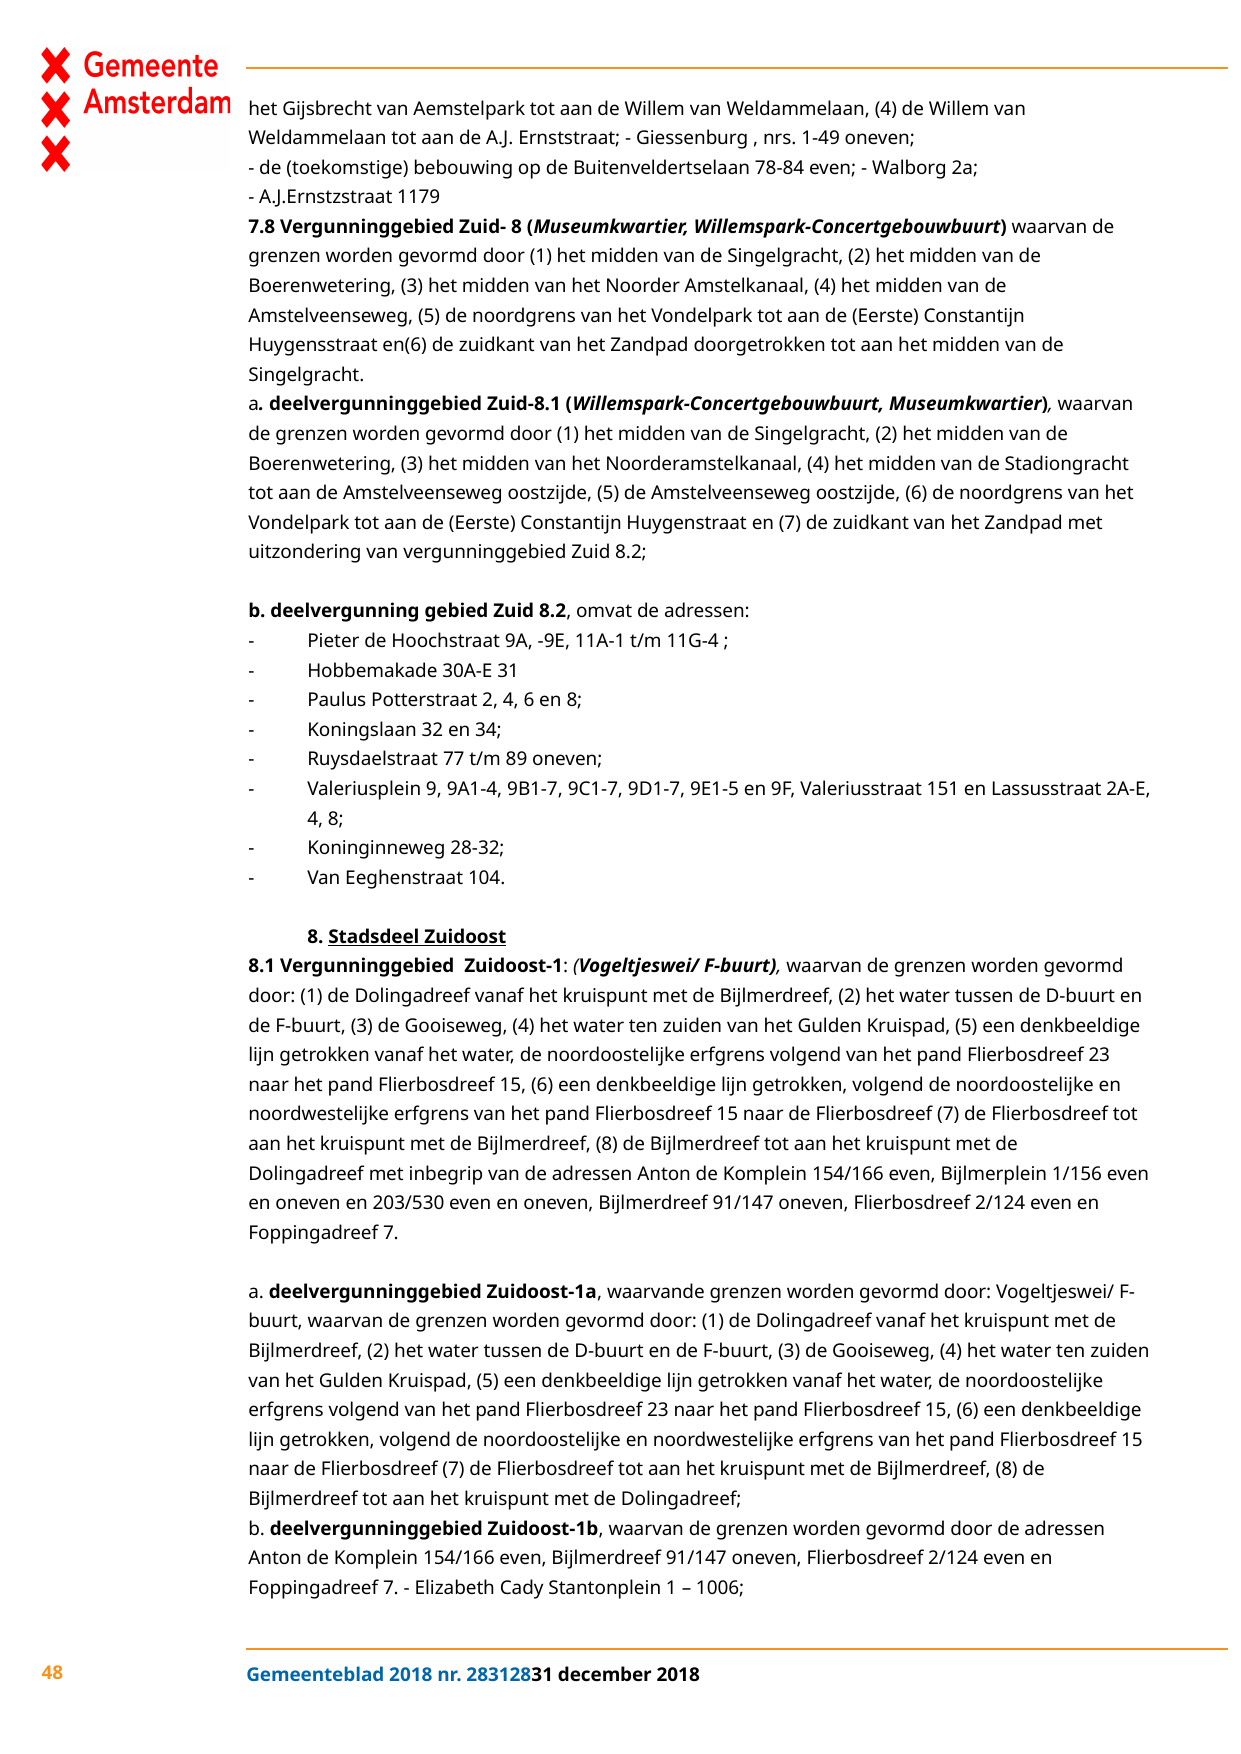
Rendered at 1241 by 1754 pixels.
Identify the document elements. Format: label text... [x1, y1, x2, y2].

list Hobbemakade 30A-E 31 [248, 657, 1152, 683]
text b. deelvergunning gebied Zuid 8.2, omvat de adressen: [248, 598, 1152, 623]
text b. deelvergunninggebied Zuidoost-1b, waarvan de grenzen worden gevormd door de adressen Anton de Komplein 154/166 even, Bijlmerdreef 91/147 oneven, Flierbosdreef 2/124 even en Foppingadreef 7. - Elizabeth Cady Stantonplein 1 – 1006; [248, 1515, 1152, 1600]
list Valeriusplein 9, 9A1-4, 9B1-7, 9C1-7, 9D1-7, 9E1-5 en 9F, Valeriusstraat 151 en Lassusstraat 2A-E, 4, 8; [248, 775, 1152, 831]
list Koningslaan 32 en 34; [248, 716, 1152, 742]
text 7.8 Vergunninggebied Zuid- 8 (Museumkwartier, Willemspark-Concertgebouwbuurt) waarvan de grenzen worden gevormd door (1) het midden van de Singelgracht, (2) het midden van de Boerenwetering, (3) het midden van het Noorder Amstelkanaal, (4) het midden van de Amstelveenseweg, (5) de noordgrens van het Vondelpark tot aan de (Eerste) Constantijn Huygensstraat en(6) de zuidkant van het Zandpad doorgetrokken tot aan het midden van de Singelgracht. [248, 213, 1152, 387]
list Ruysdaelstraat 77 t/m 89 oneven; [248, 746, 1152, 771]
list Van Eeghenstraat 104. [248, 864, 1152, 890]
text a. deelvergunninggebied Zuidoost-1a, waarvande grenzen worden gevormd door: Vogeltjeswei/ F-buurt, waarvan de grenzen worden gevormd door: (1) de Dolingadreef vanaf het kruispunt met de Bijlmerdreef, (2) het water tussen de D-buurt en de F-buurt, (3) de Gooiseweg, (4) het water ten zuiden van het Gulden Kruispad, (5) een denkbeeldige lijn getrokken vanaf het water, de noordoostelijke erfgrens volgend van het pand Flierbosdreef 23 naar het pand Flierbosdreef 15, (6) een denkbeeldige lijn getrokken, volgend de noordoostelijke en noordwestelijke erfgrens van het pand Flierbosdreef 15 naar de Flierbosdreef (7) de Flierbosdreef tot aan het kruispunt met de Bijlmerdreef, (8) de Bijlmerdreef tot aan het kruispunt met de Dolingadreef; [248, 1278, 1152, 1511]
text het Gijsbrecht van Aemstelpark tot aan de Willem van Weldammelaan, (4) de Willem van Weldammelaan tot aan de A.J. Ernststraat; - Giessenburg , nrs. 1-49 oneven; [248, 95, 1152, 150]
text - de (toekomstige) bebouwing op de Buitenveldertselaan 78-84 even; - Walborg 2a; [248, 154, 1152, 180]
list Pieter de Hoochstraat 9A, -9E, 11A-1 t/m 11G-4 ; [248, 627, 1152, 653]
list Koninginneweg 28-32; [248, 834, 1152, 860]
picture [41, 47, 231, 172]
text a. deelvergunninggebied Zuid-8.1 (Willemspark-Concertgebouwbuurt, Museumkwartier), waarvan de grenzen worden gevormd door (1) het midden van de Singelgracht, (2) het midden van de Boerenwetering, (3) het midden van het Noorderamstelkanaal, (4) het midden van de Stadiongracht tot aan de Amstelveenseweg oostzijde, (5) de Amstelveenseweg oostzijde, (6) de noordgrens van het Vondelpark tot aan de (Eerste) Constantijn Huygenstraat en (7) de zuidkant van het Zandpad met uitzondering van vergunninggebied Zuid 8.2; [248, 391, 1152, 564]
text - A.J.Ernstzstraat 1179 [248, 183, 1152, 209]
text 8.1 Vergunninggebied Zuidoost-1: (Vogeltjeswei/ F-buurt), waarvan de grenzen worden gevormd door: (1) de Dolingadreef vanaf het kruispunt met de Bijlmerdreef, (2) het water tussen de D-buurt en de F-buurt, (3) de Gooiseweg, (4) het water ten zuiden van het Gulden Kruispad, (5) een denkbeeldige lijn getrokken vanaf het water, de noordoostelijke erfgrens volgend van het pand Flierbosdreef 23 naar het pand Flierbosdreef 15, (6) een denkbeeldige lijn getrokken, volgend de noordoostelijke en noordwestelijke erfgrens van het pand Flierbosdreef 15 naar de Flierbosdreef (7) de Flierbosdreef tot aan het kruispunt met de Bijlmerdreef, (8) de Bijlmerdreef tot aan het kruispunt met de Dolingadreef met inbegrip van de adressen Anton de Komplein 154/166 even, Bijlmerplein 1/156 even en oneven en 203/530 even en oneven, Bijlmerdreef 91/147 oneven, Flierbosdreef 2/124 even en Foppingadreef 7. [248, 953, 1152, 1245]
list 8. Stadsdeel Zuidoost [248, 923, 1152, 949]
list Paulus Potterstraat 2, 4, 6 en 8; [248, 686, 1152, 712]
